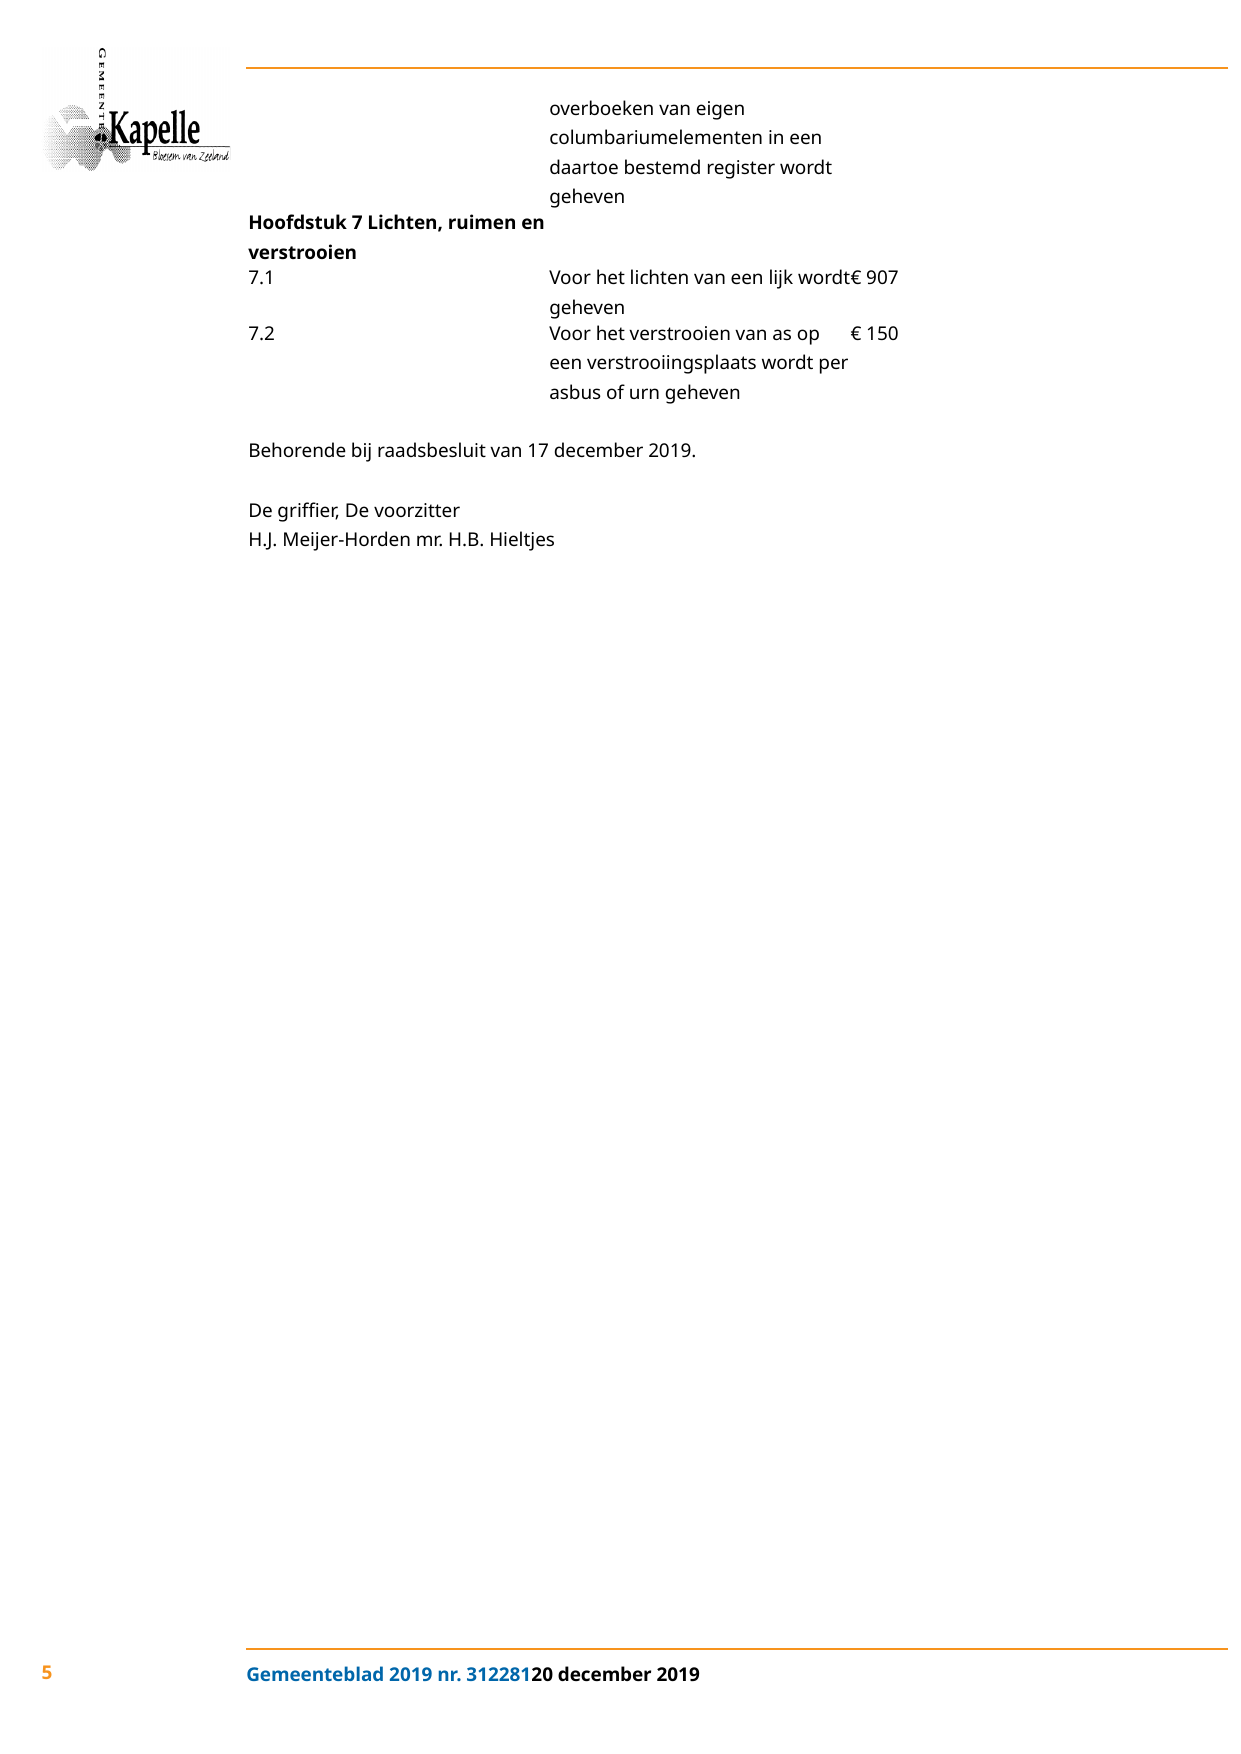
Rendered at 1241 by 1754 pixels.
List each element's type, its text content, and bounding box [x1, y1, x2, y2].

table_cell 7.2 [248, 320, 549, 405]
table_cell € 150 [850, 320, 1152, 405]
table_cell overboeken van eigen columbariumelementen in een daartoe bestemd register wordt geheven [549, 95, 850, 209]
table_cell Hoofdstuk 7 Lichten, ruimen en verstrooien [248, 209, 549, 264]
table_cell Voor het lichten van een lijk wordt geheven [549, 265, 850, 320]
text H.J. Meijer-Horden mr. H.B. Hieltjes [248, 526, 1152, 552]
picture [41, 47, 231, 172]
table_cell 7.1 [248, 265, 549, 320]
text De griffier, De voorzitter [248, 497, 1152, 522]
table_cell € 907 [850, 265, 1152, 320]
text Behorende bij raadsbesluit van 17 december 2019. [248, 438, 1152, 463]
table_cell [248, 95, 549, 209]
table_cell [850, 95, 1152, 209]
table_cell Voor het verstrooien van as op een verstrooiingsplaats wordt per asbus of urn geheven [549, 320, 850, 405]
